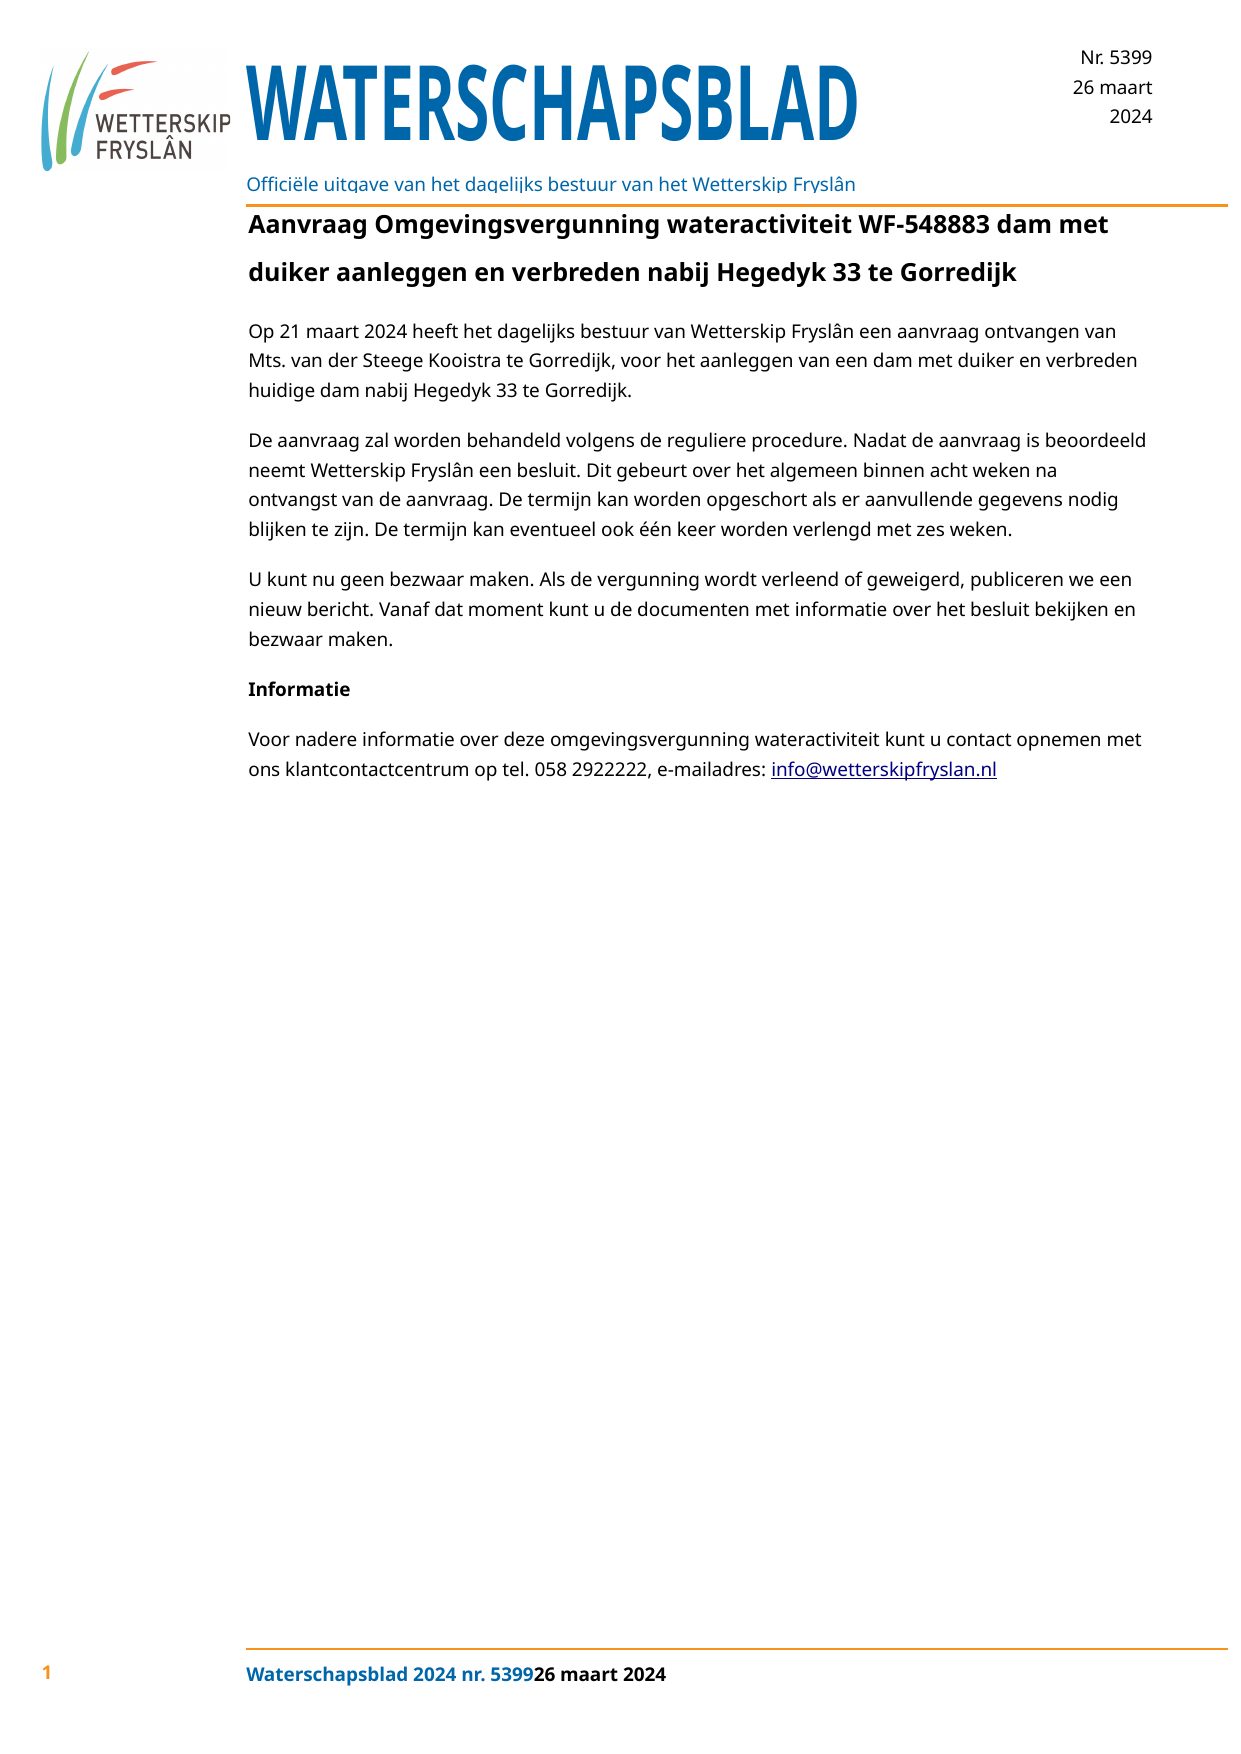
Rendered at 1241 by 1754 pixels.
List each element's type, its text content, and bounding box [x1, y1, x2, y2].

text Voor nadere informatie over deze omgevingsvergunning wateractiviteit kunt u contact opnemen met ons klantcontactcentrum op tel. 058 2922222, e-mailadres: info@wetterskipfryslan.nl [248, 727, 1152, 782]
text Op 21 maart 2024 heeft het dagelijks bestuur van Wetterskip Fryslân een aanvraag ontvangen van Mts. van der Steege Kooistra te Gorredijk, voor het aanleggen van een dam met duiker en verbreden huidige dam nabij Hegedyk 33 te Gorredijk. [248, 318, 1152, 403]
picture [41, 47, 231, 172]
text Aanvraag Omgevingsvergunning wateractiviteit WF-548883 dam met duiker aanleggen en verbreden nabij Hegedyk 33 te Gorredijk [248, 207, 1152, 288]
text Informatie [248, 676, 1152, 702]
text U kunt nu geen bezwaar maken. Als de vergunning wordt verleend of geweigerd, publiceren we een nieuw bericht. Vanaf dat moment kunt u de documenten met informatie over het besluit bekijken en bezwaar maken. [248, 567, 1152, 652]
text De aanvraag zal worden behandeld volgens de reguliere procedure. Nadat de aanvraag is beoordeeld neemt Wetterskip Fryslân een besluit. Dit gebeurt over het algemeen binnen acht weken na ontvangst van de aanvraag. De termijn kan worden opgeschort als er aanvullende gegevens nodig blijken te zijn. De termijn kan eventueel ook één keer worden verlengd met zes weken. [248, 427, 1152, 542]
